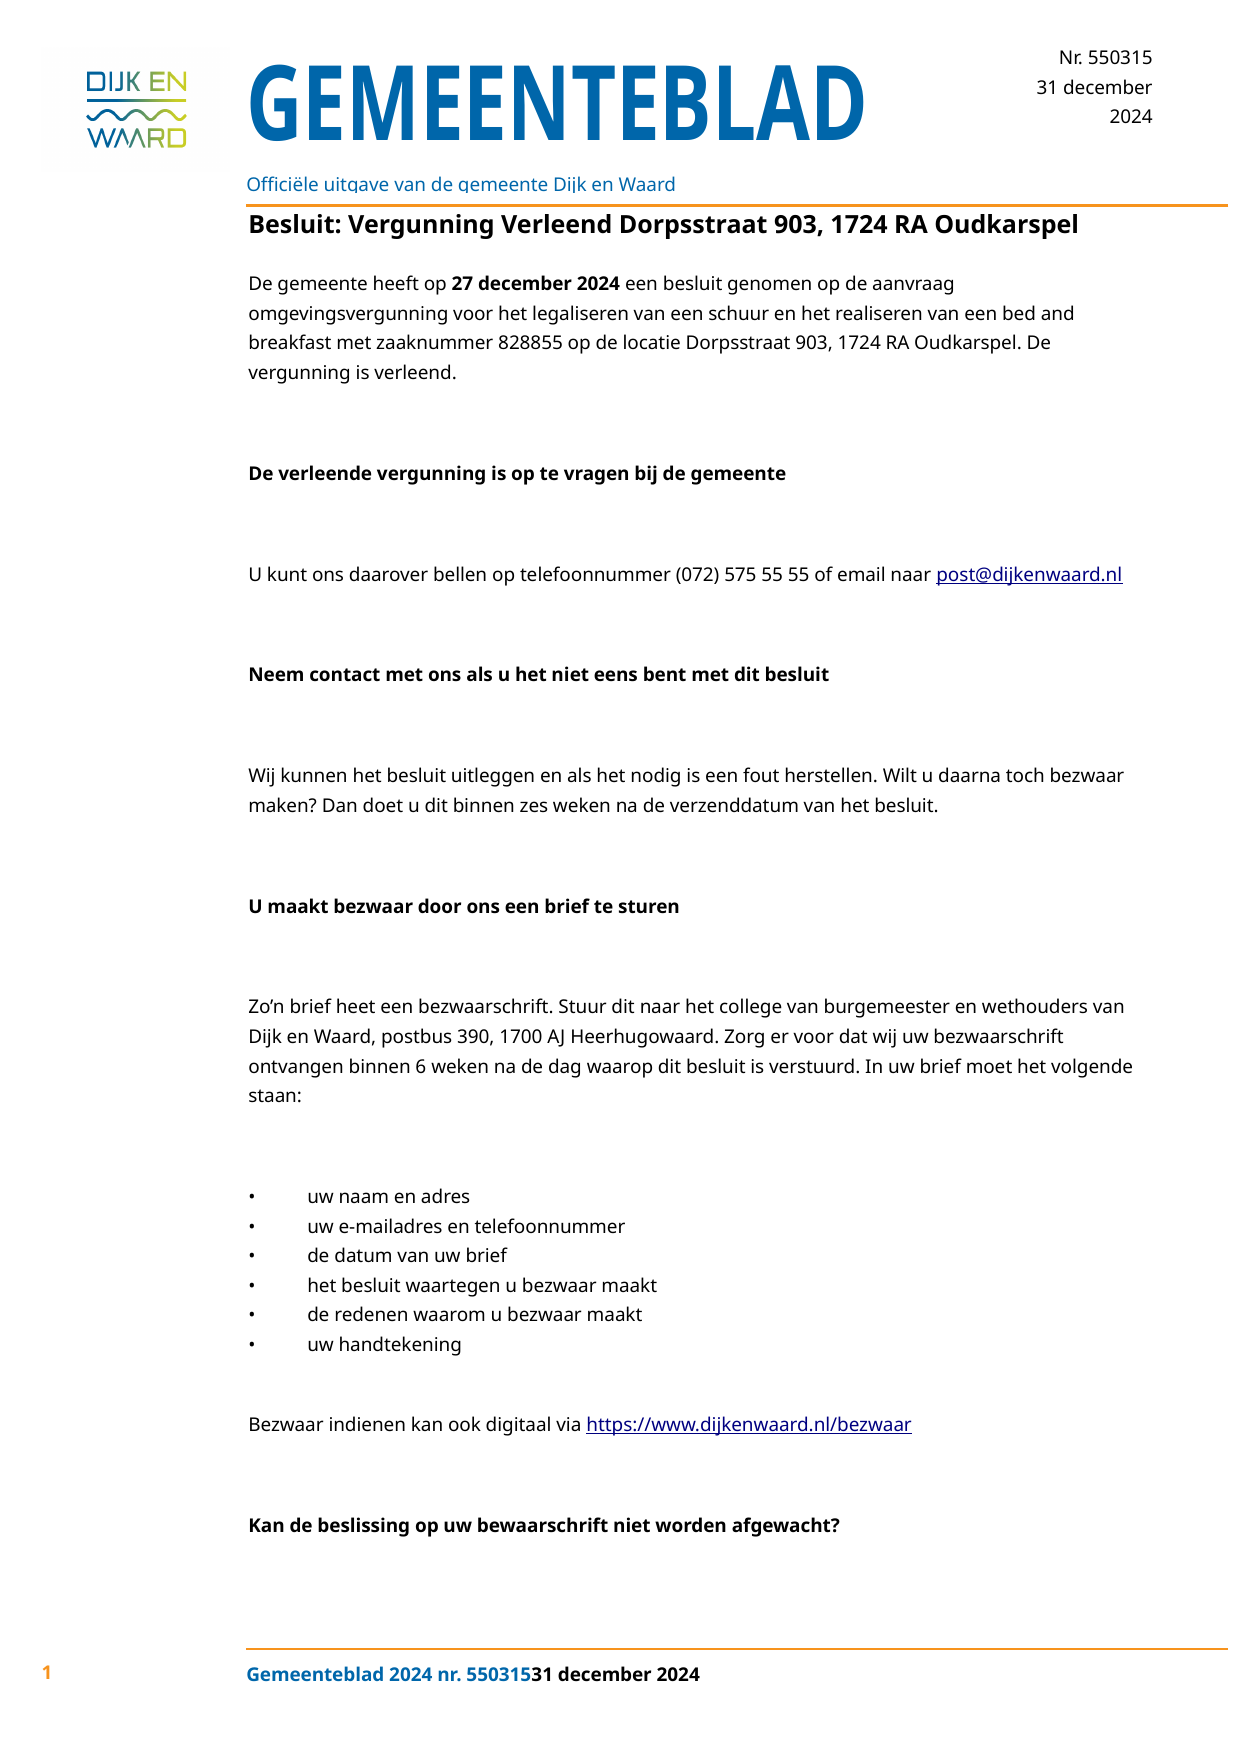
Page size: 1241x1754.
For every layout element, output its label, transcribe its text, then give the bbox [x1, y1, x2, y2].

list uw naam en adres [248, 1183, 1152, 1209]
text Neem contact met ons als u het niet eens bent met dit besluit [248, 662, 1152, 687]
text Zo’n brief heet een bezwaarschrift. Stuur dit naar het college van burgemeester en wethouders van Dijk en Waard, postbus 390, 1700 AJ Heerhugowaard. Zorg er voor dat wij uw bezwaarschrift ontvangen binnen 6 weken na de dag waarop dit besluit is verstuurd. In uw brief moet het volgende staan: [248, 994, 1152, 1108]
list de redenen waarom u bezwaar maakt [248, 1302, 1152, 1327]
text De gemeente heeft op 27 december 2024 een besluit genomen op de aanvraag omgevingsvergunning voor het legaliseren van een schuur en het realiseren van een bed and breakfast met zaaknummer 828855 op de locatie Dorpsstraat 903, 1724 RA Oudkarspel. De vergunning is verleend. [248, 270, 1152, 385]
list uw handtekening [248, 1331, 1152, 1357]
text Wij kunnen het besluit uitleggen en als het nodig is een fout herstellen. Wilt u daarna toch bezwaar maken? Dan doet u dit binnen zes weken na de verzenddatum van het besluit. [248, 762, 1152, 818]
list uw e-mailadres en telefoonnummer [248, 1213, 1152, 1238]
text Besluit: Vergunning Verleend Dorpsstraat 903, 1724 RA Oudkarspel [248, 207, 1152, 241]
list het besluit waartegen u bezwaar maakt [248, 1272, 1152, 1298]
list de datum van uw brief [248, 1242, 1152, 1268]
text Kan de beslissing op uw bewaarschrift niet worden afgewacht? [248, 1512, 1152, 1538]
text U maakt bezwaar door ons een brief te sturen [248, 893, 1152, 918]
text Bezwaar indienen kan ook digitaal via https://www.dijkenwaard.nl/bezwaar [248, 1411, 1152, 1437]
text U kunt ons daarover bellen op telefoonnummer (072) 575 55 55 of email naar post@dijkenwaard.nl [248, 561, 1152, 586]
picture [41, 47, 231, 172]
text De verleende vergunning is op te vragen bij de gemeente [248, 460, 1152, 486]
